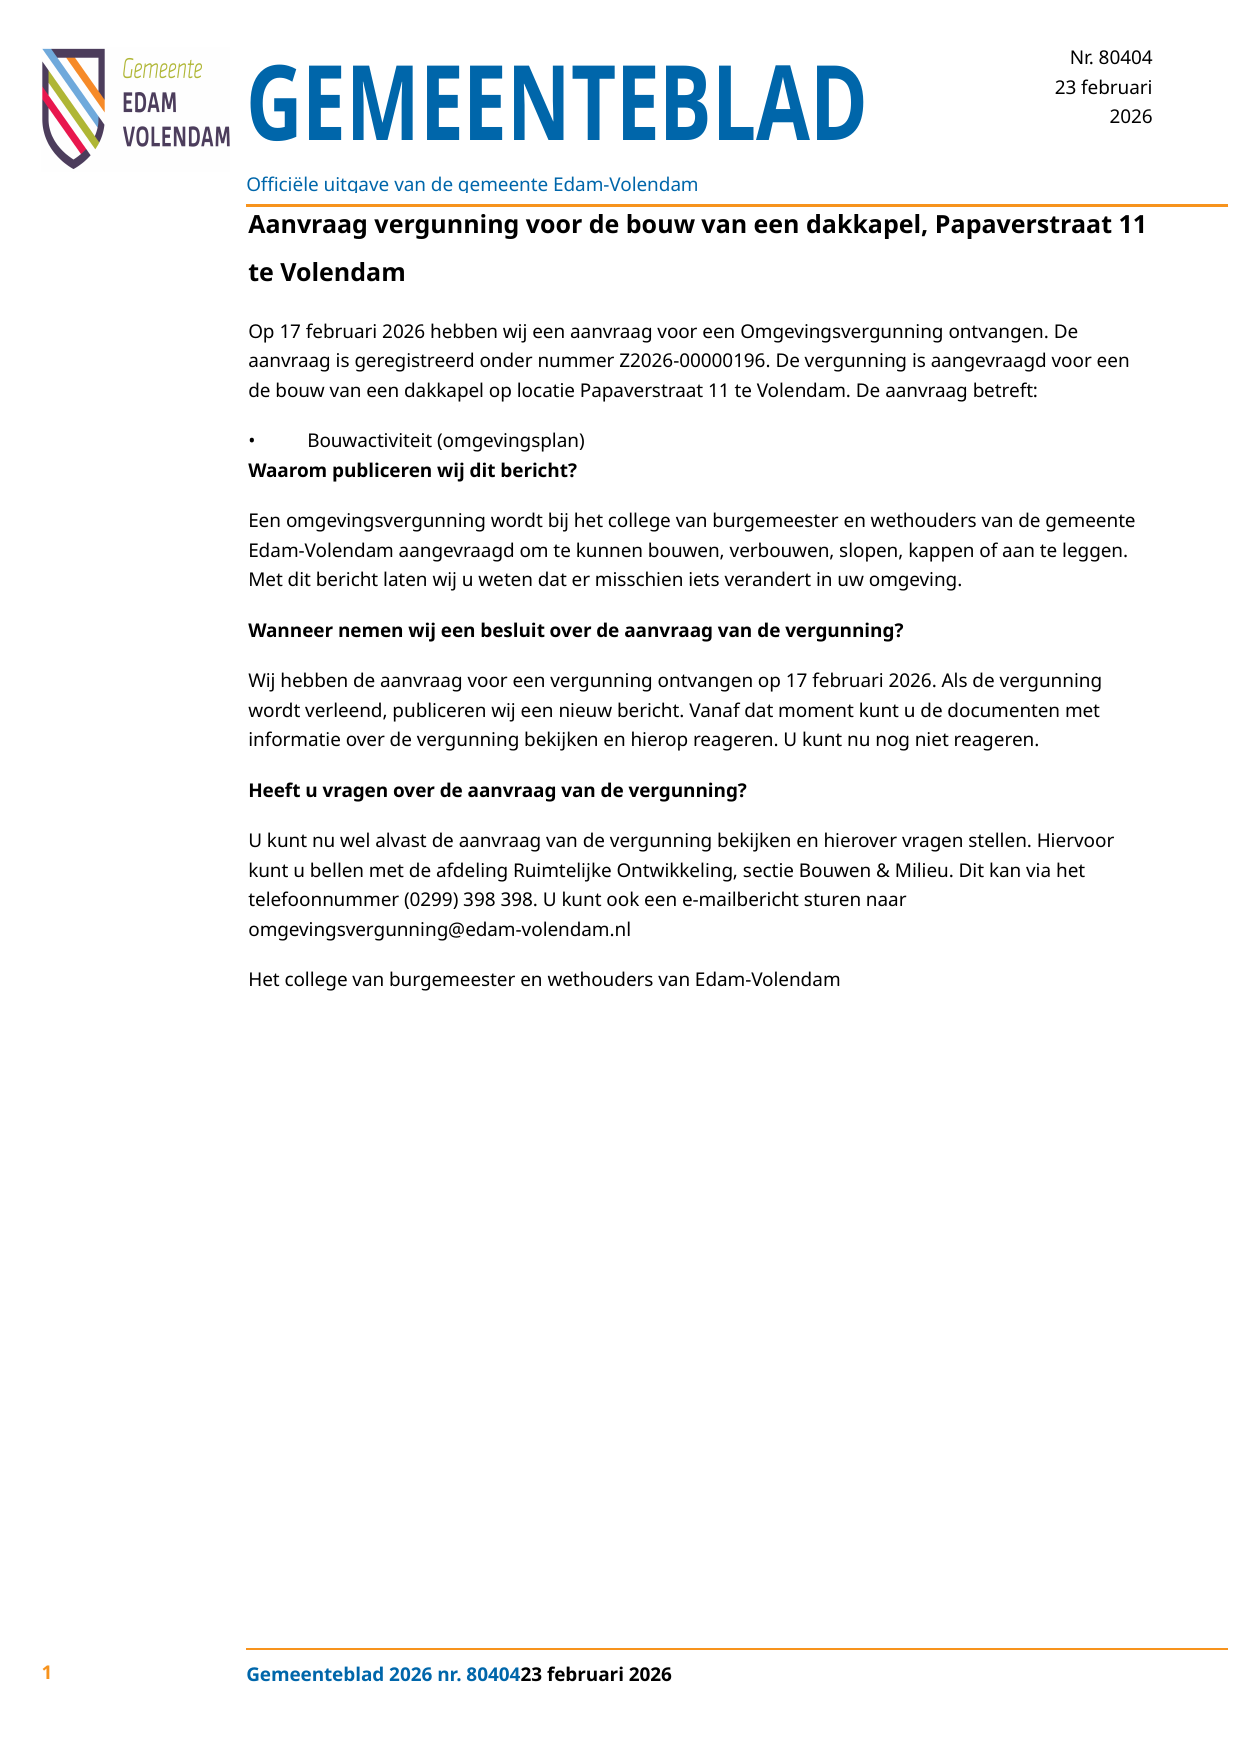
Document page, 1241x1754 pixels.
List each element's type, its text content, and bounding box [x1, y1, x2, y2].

text Wanneer nemen wij een besluit over de aanvraag van de vergunning? [248, 617, 1152, 643]
text Aanvraag vergunning voor de bouw van een dakkapel, Papaverstraat 11 te Volendam [248, 207, 1152, 288]
text Op 17 februari 2026 hebben wij een aanvraag voor een Omgevingsvergunning ontvangen. De aanvraag is geregistreerd onder nummer Z2026-00000196. De vergunning is aangevraagd voor een de bouw van een dakkapel op locatie Papaverstraat 11 te Volendam. De aanvraag betreft: [248, 318, 1152, 403]
text Een omgevingsvergunning wordt bij het college van burgemeester en wethouders van de gemeente Edam-Volendam aangevraagd om te kunnen bouwen, verbouwen, slopen, kappen of aan te leggen. Met dit bericht laten wij u weten dat er misschien iets verandert in uw omgeving. [248, 507, 1152, 592]
text Waarom publiceren wij dit bericht? [248, 457, 1152, 483]
text Het college van burgemeester en wethouders van Edam-Volendam [248, 967, 1152, 992]
text U kunt nu wel alvast de aanvraag van de vergunning bekijken en hierover vragen stellen. Hiervoor kunt u bellen met de afdeling Ruimtelijke Ontwikkeling, sectie Bouwen & Milieu. Dit kan via het telefoonnummer (0299) 398 398. U kunt ook een e-mailbericht sturen naar omgevingsvergunning@edam-volendam.nl [248, 827, 1152, 942]
list Bouwactiviteit (omgevingsplan) [248, 427, 1152, 453]
text Heeft u vragen over de aanvraag van de vergunning? [248, 777, 1152, 803]
text Wij hebben de aanvraag voor een vergunning ontvangen op 17 februari 2026. Als de vergunning wordt verleend, publiceren wij een nieuw bericht. Vanaf dat moment kunt u de documenten met informatie over de vergunning bekijken en hierop reageren. U kunt nu nog niet reageren. [248, 667, 1152, 752]
picture [41, 47, 231, 172]
